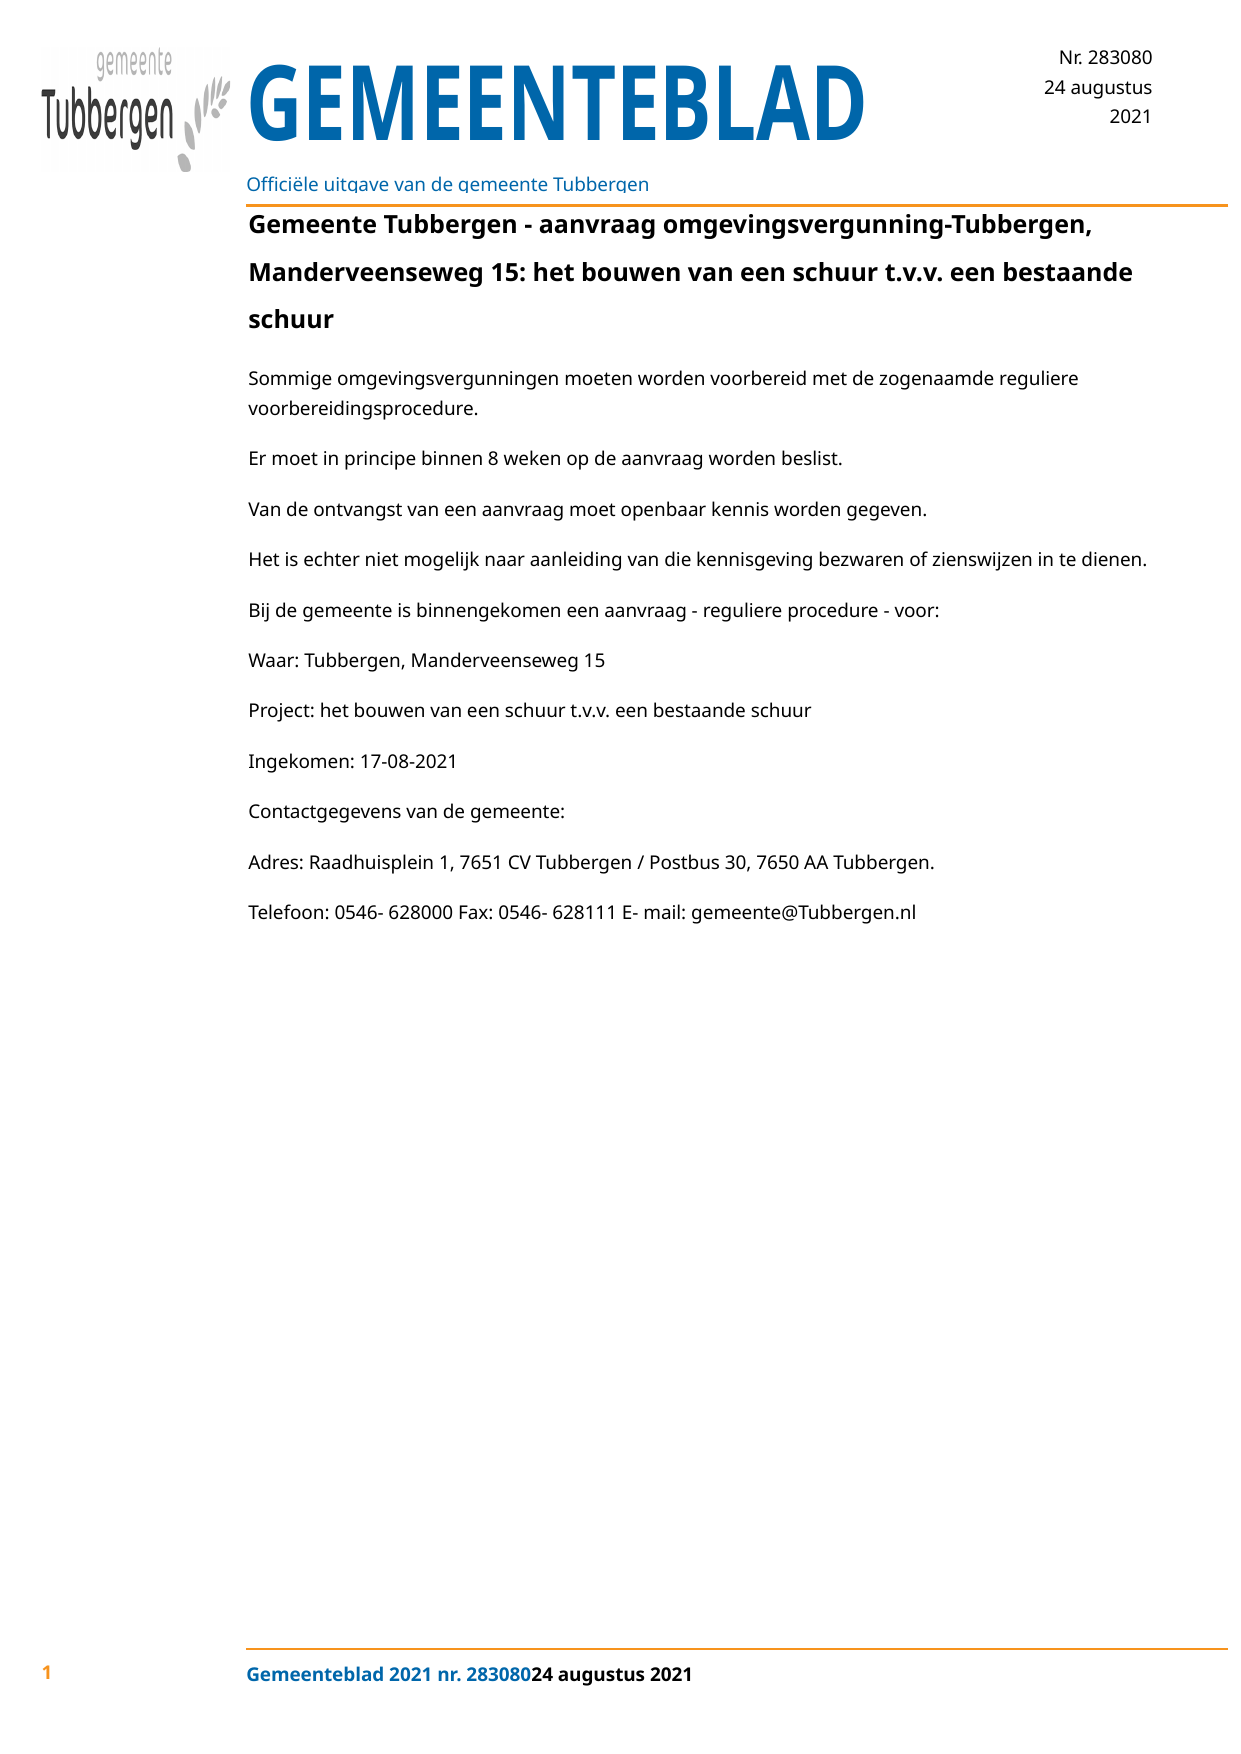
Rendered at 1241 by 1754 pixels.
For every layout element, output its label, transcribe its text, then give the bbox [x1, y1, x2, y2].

picture [41, 47, 231, 172]
text Bij de gemeente is binnengekomen een aanvraag - reguliere procedure - voor: [248, 597, 1152, 622]
text Van de ontvangst van een aanvraag moet openbaar kennis worden gegeven. [248, 496, 1152, 522]
text Waar: Tubbergen, Manderveenseweg 15 [248, 647, 1152, 673]
text Telefoon: 0546- 628000 Fax: 0546- 628111 E- mail: gemeente@Tubbergen.nl [248, 899, 1152, 925]
text Het is echter niet mogelijk naar aanleiding van die kennisgeving bezwaren of zienswijzen in te dienen. [248, 546, 1152, 572]
text Adres: Raadhuisplein 1, 7651 CV Tubbergen / Postbus 30, 7650 AA Tubbergen. [248, 849, 1152, 874]
text Er moet in principe binnen 8 weken op de aanvraag worden beslist. [248, 446, 1152, 471]
text Contactgegevens van de gemeente: [248, 798, 1152, 824]
text Ingekomen: 17-08-2021 [248, 748, 1152, 774]
text Gemeente Tubbergen - aanvraag omgevingsvergunning-Tubbergen, Manderveenseweg 15: het bouwen van een schuur t.v.v. een bestaande schuur [248, 207, 1152, 336]
text Sommige omgevingsvergunningen moeten worden voorbereid met de zogenaamde reguliere voorbereidingsprocedure. [248, 366, 1152, 421]
text Project: het bouwen van een schuur t.v.v. een bestaande schuur [248, 698, 1152, 723]
